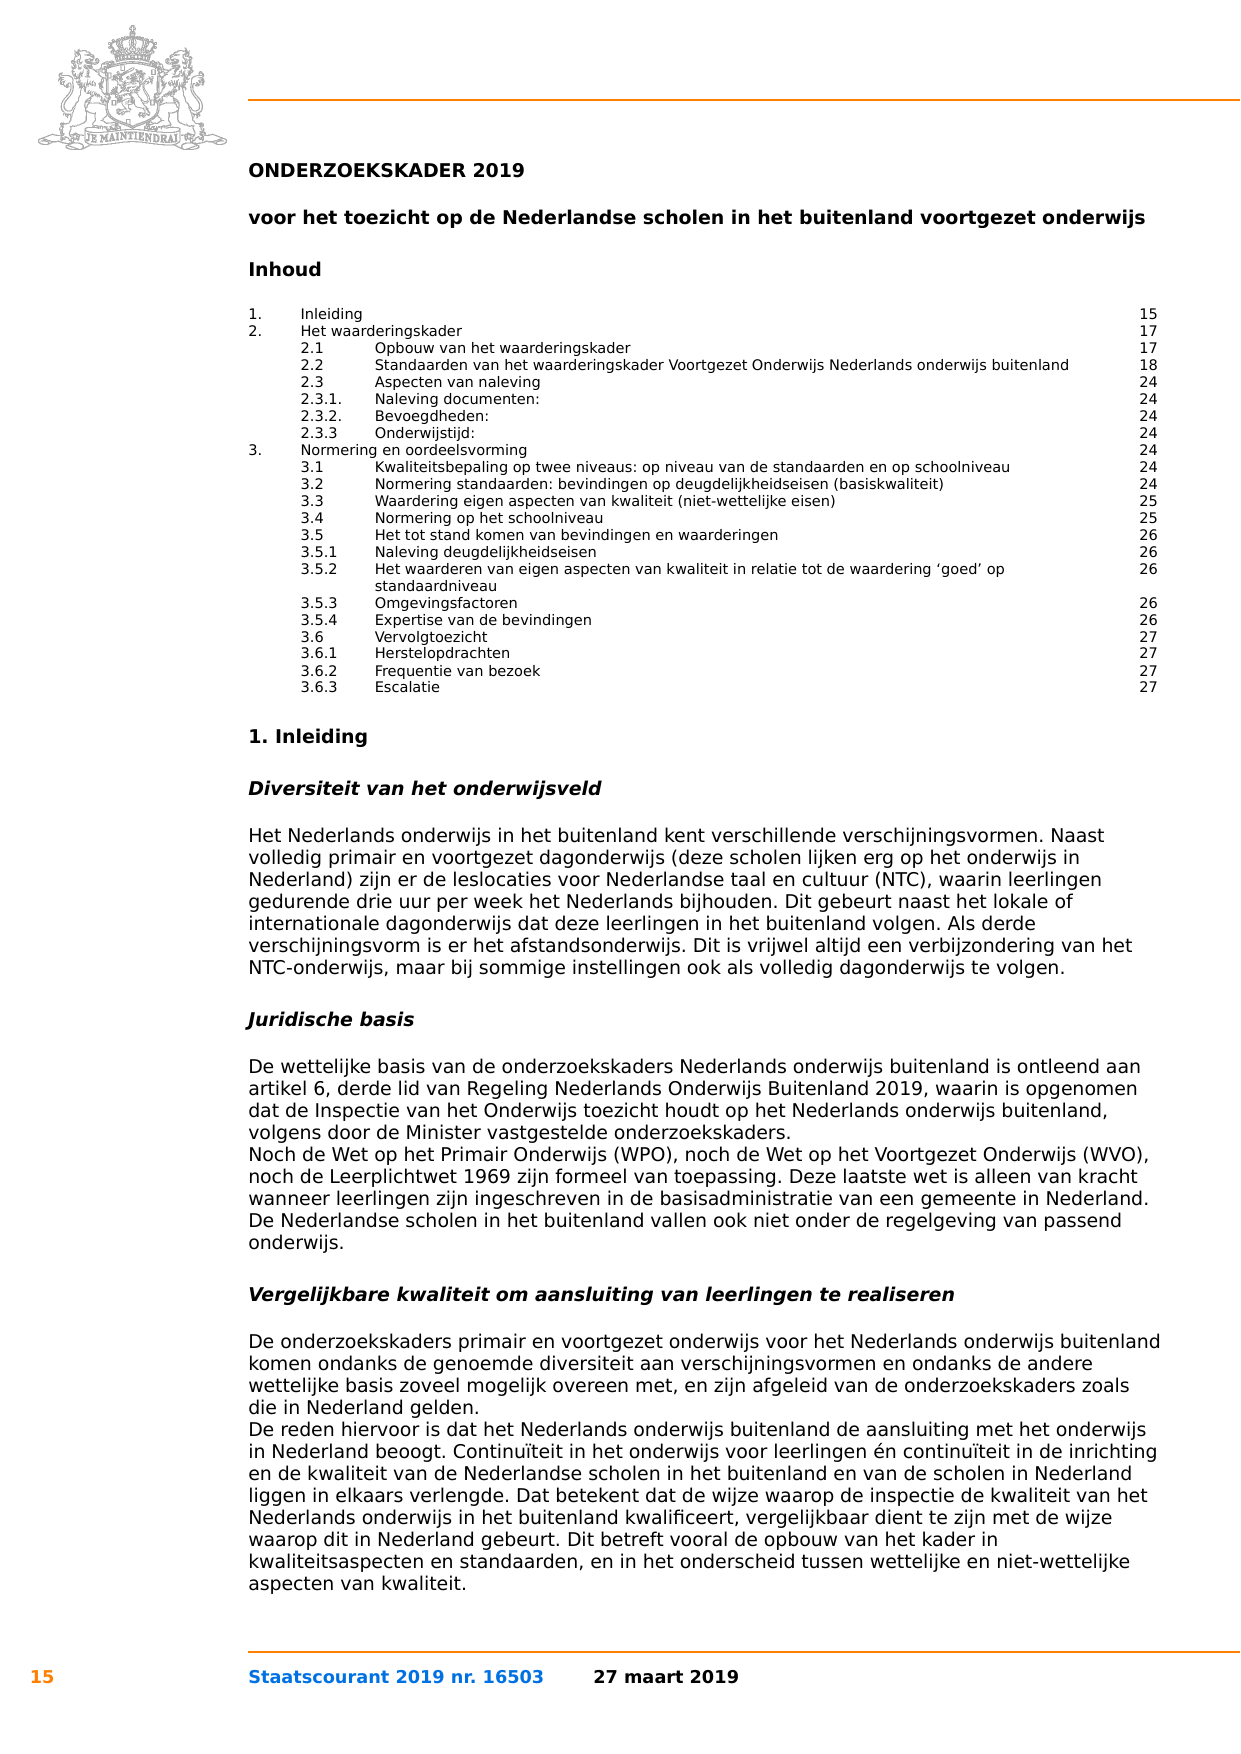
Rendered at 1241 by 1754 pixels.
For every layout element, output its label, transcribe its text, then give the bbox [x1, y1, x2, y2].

table_header 15 [1101, 306, 1163, 323]
table_cell 3.5.3 [295, 595, 369, 611]
table_cell Naleving deugdelijkheidseisen [369, 544, 1101, 561]
table_cell 3.6.3 [295, 679, 369, 696]
table_cell [248, 340, 294, 357]
table_cell 2. [248, 323, 294, 340]
table_cell Normering op het schoolniveau [369, 510, 1101, 527]
table_cell 2.3.1. [295, 391, 369, 408]
table_cell 3.5.1 [295, 544, 369, 561]
table_cell [248, 679, 294, 696]
table_cell 3. [248, 442, 294, 459]
picture [38, 25, 227, 150]
table_cell [248, 561, 294, 594]
table_cell 3.6 [295, 629, 369, 645]
table_cell [248, 391, 294, 408]
table_cell [248, 595, 294, 611]
table_cell Herstelopdrachten [369, 645, 1101, 662]
table_cell 3.6.2 [295, 663, 369, 679]
table_cell [248, 510, 294, 527]
table_cell 24 [1101, 476, 1163, 493]
table_cell [248, 527, 294, 543]
table_cell Omgevingsfactoren [369, 595, 1101, 611]
table_cell 2.3 [295, 374, 369, 391]
subtitle Diversiteit van het onderwijsveld [248, 778, 1163, 800]
table_cell Kwaliteitsbepaling op twee niveaus: op niveau van de standaarden en op schoolniveau [369, 459, 1101, 476]
text De onderzoekskaders primair en voortgezet onderwijs voor het Nederlands onderwijs buitenland komen ondanks de genoemde diversiteit aan verschijningsvormen en ondanks de andere wettelijke basis zoveel mogelijk overeen met, en zijn afgeleid van de onderzoekskaders zoals die in Nederland gelden. [248, 1331, 1163, 1419]
table_cell Waardering eigen aspecten van kwaliteit (niet-wettelijke eisen) [369, 493, 1101, 509]
table_cell 2.3.3 [295, 425, 369, 442]
table_cell 17 [1101, 340, 1163, 357]
table_cell 27 [1101, 663, 1163, 679]
table_cell 26 [1101, 561, 1163, 594]
table_cell 17 [1101, 323, 1163, 340]
table_cell Standaarden van het waarderingskader Voortgezet Onderwijs Nederlands onderwijs buitenland [369, 357, 1101, 374]
table_cell 24 [1101, 459, 1163, 476]
text voor het toezicht op de Nederlandse scholen in het buitenland voortgezet onderwijs [248, 207, 1163, 229]
table_cell Normering en oordeelsvorming [295, 442, 1101, 459]
table_cell 3.5 [295, 527, 369, 543]
table_cell 27 [1101, 629, 1163, 645]
table_cell 3.6.1 [295, 645, 369, 662]
table_cell 2.3.2. [295, 408, 369, 425]
table_cell 2.2 [295, 357, 369, 374]
subtitle Vergelijkbare kwaliteit om aansluiting van leerlingen te realiseren [248, 1284, 1163, 1306]
table_cell Bevoegdheden: [369, 408, 1101, 425]
table_cell Naleving documenten: [369, 391, 1101, 408]
table_cell 27 [1101, 679, 1163, 696]
table_cell 26 [1101, 595, 1163, 611]
table_cell [248, 611, 294, 628]
text De wettelijke basis van de onderzoekskaders Nederlands onderwijs buitenland is ontleend aan artikel 6, derde lid van Regeling Nederlands Onderwijs Buitenland 2019, waarin is opgenomen dat de Inspectie van het Onderwijs toezicht houdt op het Nederlands onderwijs buitenland, volgens door de Minister vastgestelde onderzoekskaders. [248, 1056, 1163, 1144]
table_cell [248, 425, 294, 442]
subtitle ONDERZOEKSKADER 2019 [248, 160, 1163, 182]
table_cell 3.1 [295, 459, 369, 476]
table_cell [248, 459, 294, 476]
table_cell 18 [1101, 357, 1163, 374]
table_cell Normering standaarden: bevindingen op deugdelijkheidseisen (basiskwaliteit) [369, 476, 1101, 493]
table_header Inleiding [295, 306, 1101, 323]
table_cell [248, 476, 294, 493]
table_cell 25 [1101, 510, 1163, 527]
table_cell [248, 357, 294, 374]
table_cell Het waarderen van eigen aspecten van kwaliteit in relatie tot de waardering ‘goed’ op standaardniveau [369, 561, 1101, 594]
table_cell 3.3 [295, 493, 369, 509]
table_cell Frequentie van bezoek [369, 663, 1101, 679]
table_cell Het tot stand komen van bevindingen en waarderingen [369, 527, 1101, 543]
table_cell [248, 493, 294, 509]
table_cell 2.1 [295, 340, 369, 357]
text De reden hiervoor is dat het Nederlands onderwijs buitenland de aansluiting met het onderwijs in Nederland beoogt. Continuïteit in het onderwijs voor leerlingen én continuïteit in de inrichting en de kwaliteit van de Nederlandse scholen in het buitenland en van de scholen in Nederland liggen in elkaars verlengde. Dat betekent dat de wijze waarop de inspectie de kwaliteit van het Nederlands onderwijs in het buitenland kwalificeert, vergelijkbaar dient te zijn met de wijze waarop dit in Nederland gebeurt. Dit betreft vooral de opbouw van het kader in kwaliteitsaspecten en standaarden, en in het onderscheid tussen wettelijke en niet-wettelijke aspecten van kwaliteit. [248, 1419, 1163, 1595]
table_cell 3.4 [295, 510, 369, 527]
table_cell [248, 645, 294, 662]
table_cell Het waarderingskader [295, 323, 1101, 340]
table_cell 24 [1101, 374, 1163, 391]
table_cell 24 [1101, 391, 1163, 408]
subtitle Juridische basis [248, 1009, 1163, 1031]
table_cell 26 [1101, 527, 1163, 543]
table_cell 26 [1101, 611, 1163, 628]
table_cell [248, 544, 294, 561]
table_cell 24 [1101, 408, 1163, 425]
table_cell Vervolgtoezicht [369, 629, 1101, 645]
table_header 1. [248, 306, 294, 323]
table_cell Aspecten van naleving [369, 374, 1101, 391]
table_cell [248, 374, 294, 391]
table_cell 3.5.2 [295, 561, 369, 594]
table_cell [248, 663, 294, 679]
subtitle Inhoud [248, 259, 1163, 281]
table_cell Escalatie [369, 679, 1101, 696]
subtitle 1. Inleiding [248, 726, 1163, 748]
table_cell 3.2 [295, 476, 369, 493]
table_cell 27 [1101, 645, 1163, 662]
text Het Nederlands onderwijs in het buitenland kent verschillende verschijningsvormen. Naast volledig primair en voortgezet dagonderwijs (deze scholen lijken erg op het onderwijs in Nederland) zijn er de leslocaties voor Nederlandse taal en cultuur (NTC), waarin leerlingen gedurende drie uur per week het Nederlands bijhouden. Dit gebeurt naast het lokale of internationale dagonderwijs dat deze leerlingen in het buitenland volgen. Als derde verschijningsvorm is er het afstandsonderwijs. Dit is vrijwel altijd een verbijzondering van het NTC-onderwijs, maar bij sommige instellingen ook als volledig dagonderwijs te volgen. [248, 825, 1163, 979]
table_cell 26 [1101, 544, 1163, 561]
table_cell 24 [1101, 425, 1163, 442]
text Noch de Wet op het Primair Onderwijs (WPO), noch de Wet op het Voortgezet Onderwijs (WVO), noch de Leerplichtwet 1969 zijn formeel van toepassing. Deze laatste wet is alleen van kracht wanneer leerlingen zijn ingeschreven in de basisadministratie van een gemeente in Nederland. De Nederlandse scholen in het buitenland vallen ook niet onder de regelgeving van passend onderwijs. [248, 1144, 1163, 1254]
table_cell 24 [1101, 442, 1163, 459]
table_cell [248, 408, 294, 425]
table_cell Opbouw van het waarderingskader [369, 340, 1101, 357]
table_cell 3.5.4 [295, 611, 369, 628]
table_cell 25 [1101, 493, 1163, 509]
table_cell Expertise van de bevindingen [369, 611, 1101, 628]
table_cell [248, 629, 294, 645]
table_cell Onderwijstijd: [369, 425, 1101, 442]
